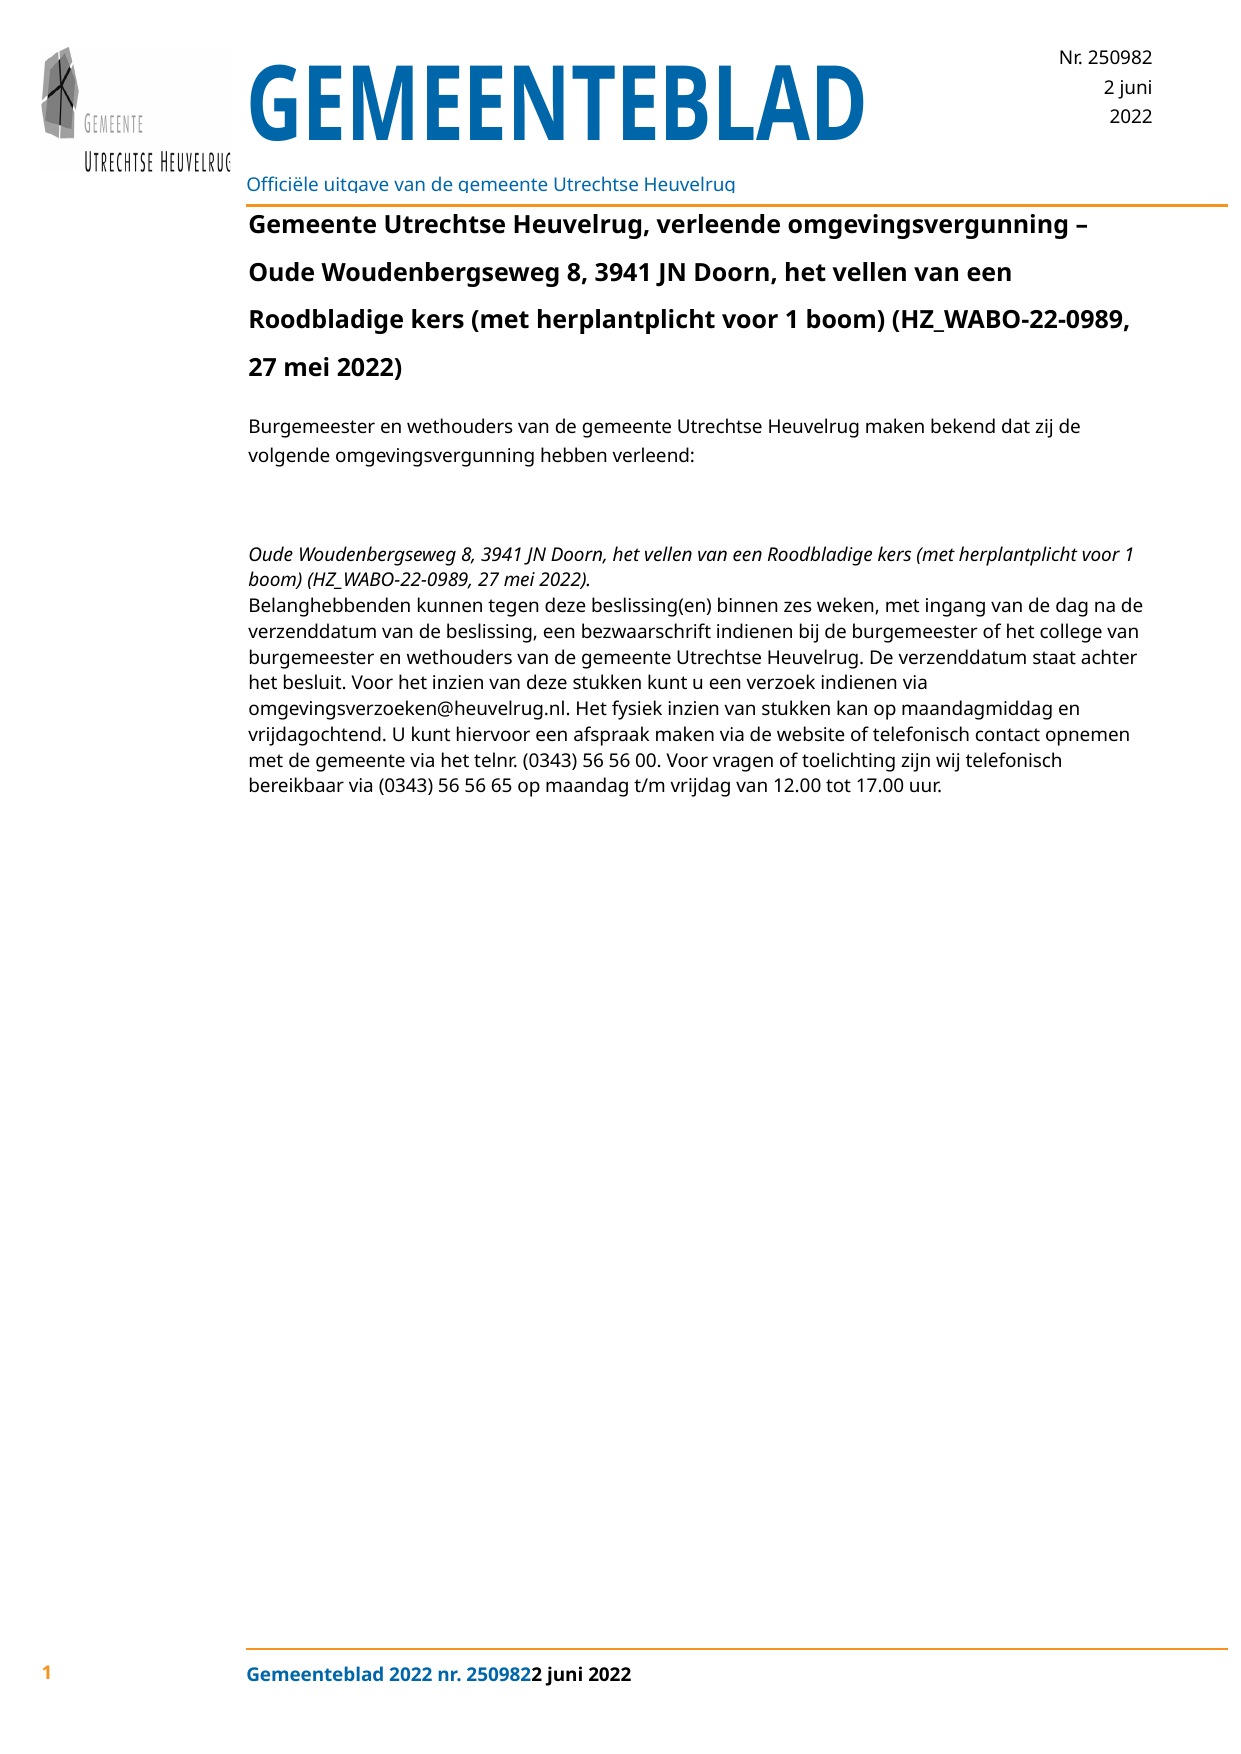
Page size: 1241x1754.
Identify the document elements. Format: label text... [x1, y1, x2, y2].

text Oude Woudenbergseweg 8, 3941 JN Doorn, het vellen van een Roodbladige kers (met herplantplicht voor 1 boom) (HZ_WABO-22-0989, 27 mei 2022). [248, 541, 1152, 592]
picture [41, 47, 231, 172]
text Gemeente Utrechtse Heuvelrug, verleende omgevingsvergunning – Oude Woudenbergseweg 8, 3941 JN Doorn, het vellen van een Roodbladige kers (met herplantplicht voor 1 boom) (HZ_WABO-22-0989, 27 mei 2022) [248, 207, 1152, 384]
text Belanghebbenden kunnen tegen deze beslissing(en) binnen zes weken, met ingang van de dag na de verzenddatum van de beslissing, een bezwaarschrift indienen bij de burgemeester of het college van burgemeester en wethouders van de gemeente Utrechtse Heuvelrug. De verzenddatum staat achter het besluit. Voor het inzien van deze stukken kunt u een verzoek indienen via omgevingsverzoeken@heuvelrug.nl. Het fysiek inzien van stukken kan op maandagmiddag en vrijdagochtend. U kunt hiervoor een afspraak maken via de website of telefonisch contact opnemen met de gemeente via het telnr. (0343) 56 56 00. Voor vragen of toelichting zijn wij telefonisch bereikbaar via (0343) 56 56 65 op maandag t/m vrijdag van 12.00 tot 17.00 uur. [248, 592, 1152, 798]
text Burgemeester en wethouders van de gemeente Utrechtse Heuvelrug maken bekend dat zij de volgende omgevingsvergunning hebben verleend: [248, 413, 1152, 468]
